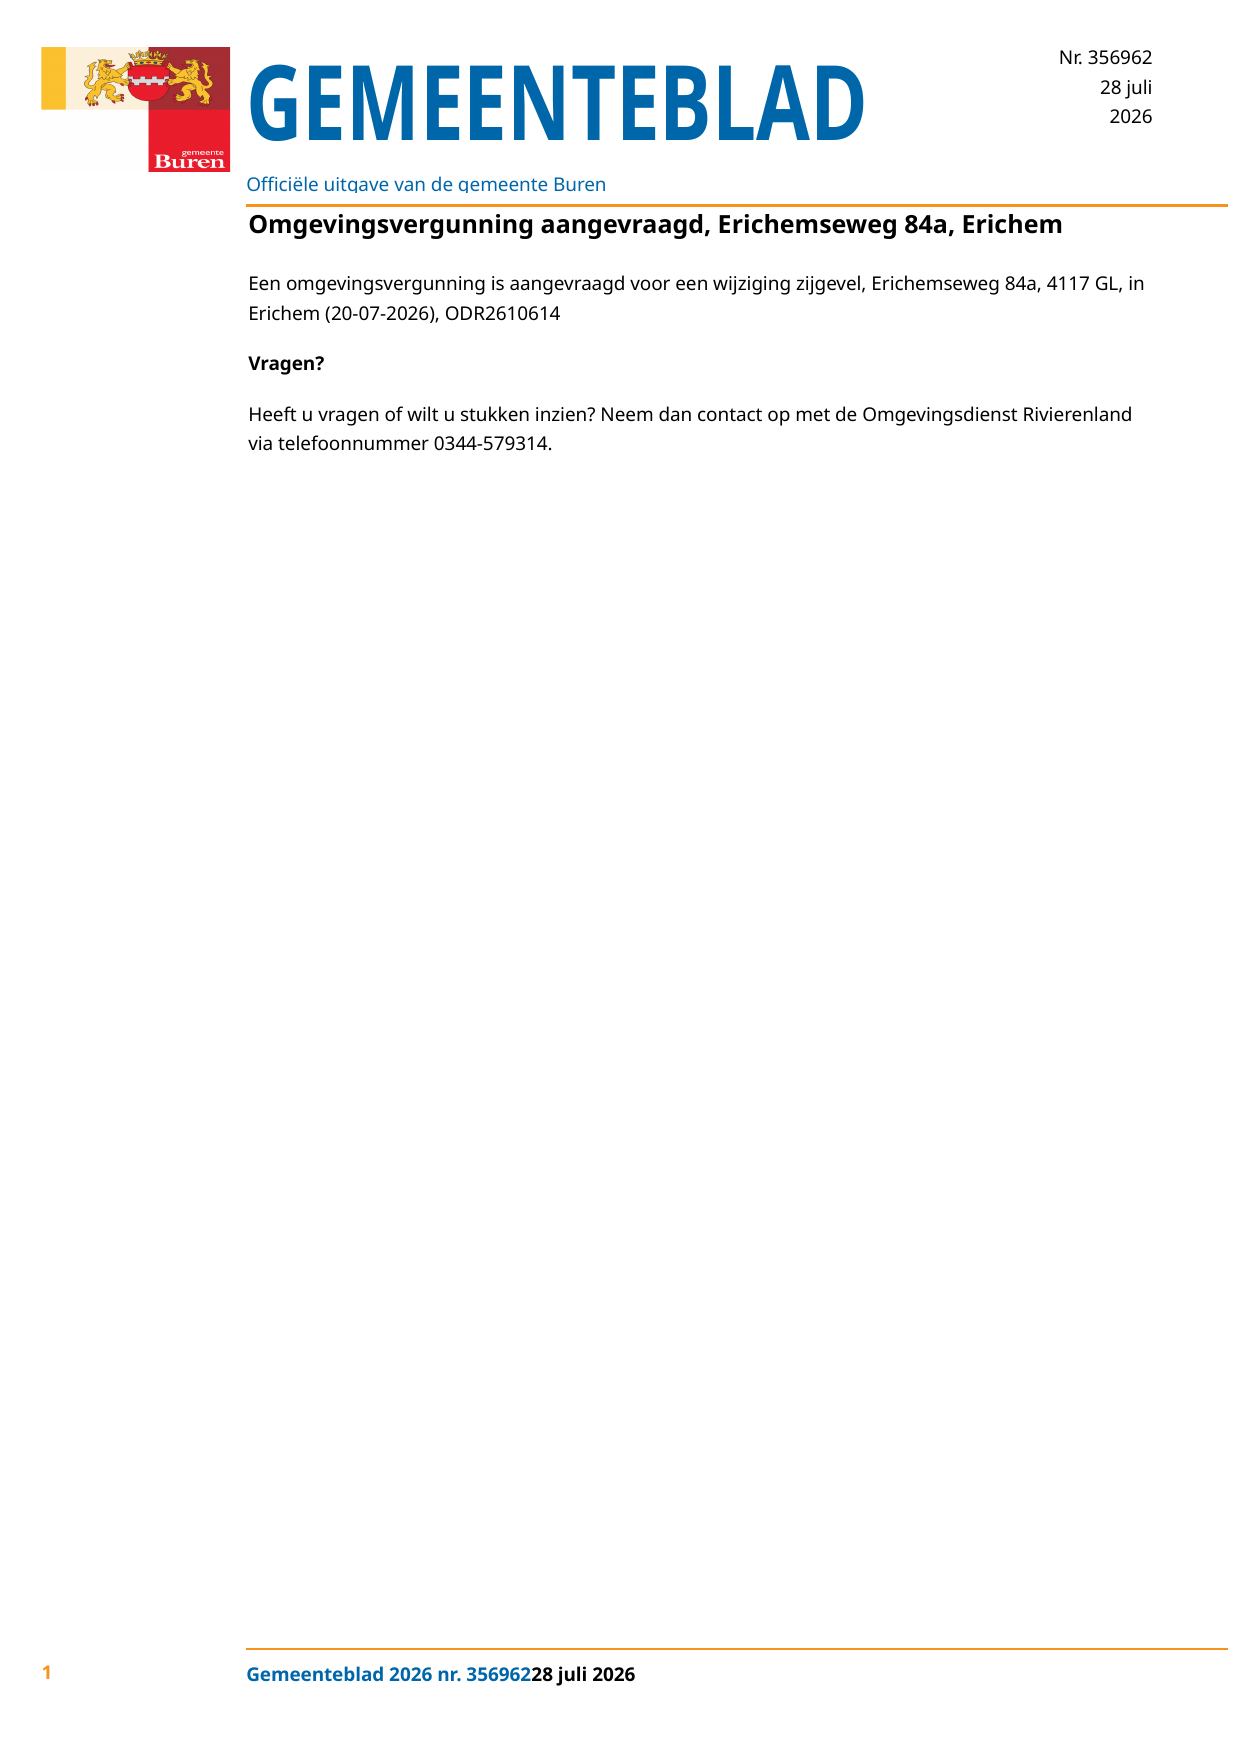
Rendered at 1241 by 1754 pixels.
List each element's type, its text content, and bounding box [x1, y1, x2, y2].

picture [41, 47, 231, 172]
text Een omgevingsvergunning is aangevraagd voor een wijziging zijgevel, Erichemseweg 84a, 4117 GL, in Erichem (20-07-2026), ODR2610614 [248, 270, 1152, 326]
text Omgevingsvergunning aangevraagd, Erichemseweg 84a, Erichem [248, 207, 1152, 241]
text Vragen? [248, 350, 1152, 376]
text Heeft u vragen of wilt u stukken inzien? Neem dan contact op met de Omgevingsdienst Rivierenland via telefoonnummer 0344-579314. [248, 401, 1152, 456]
